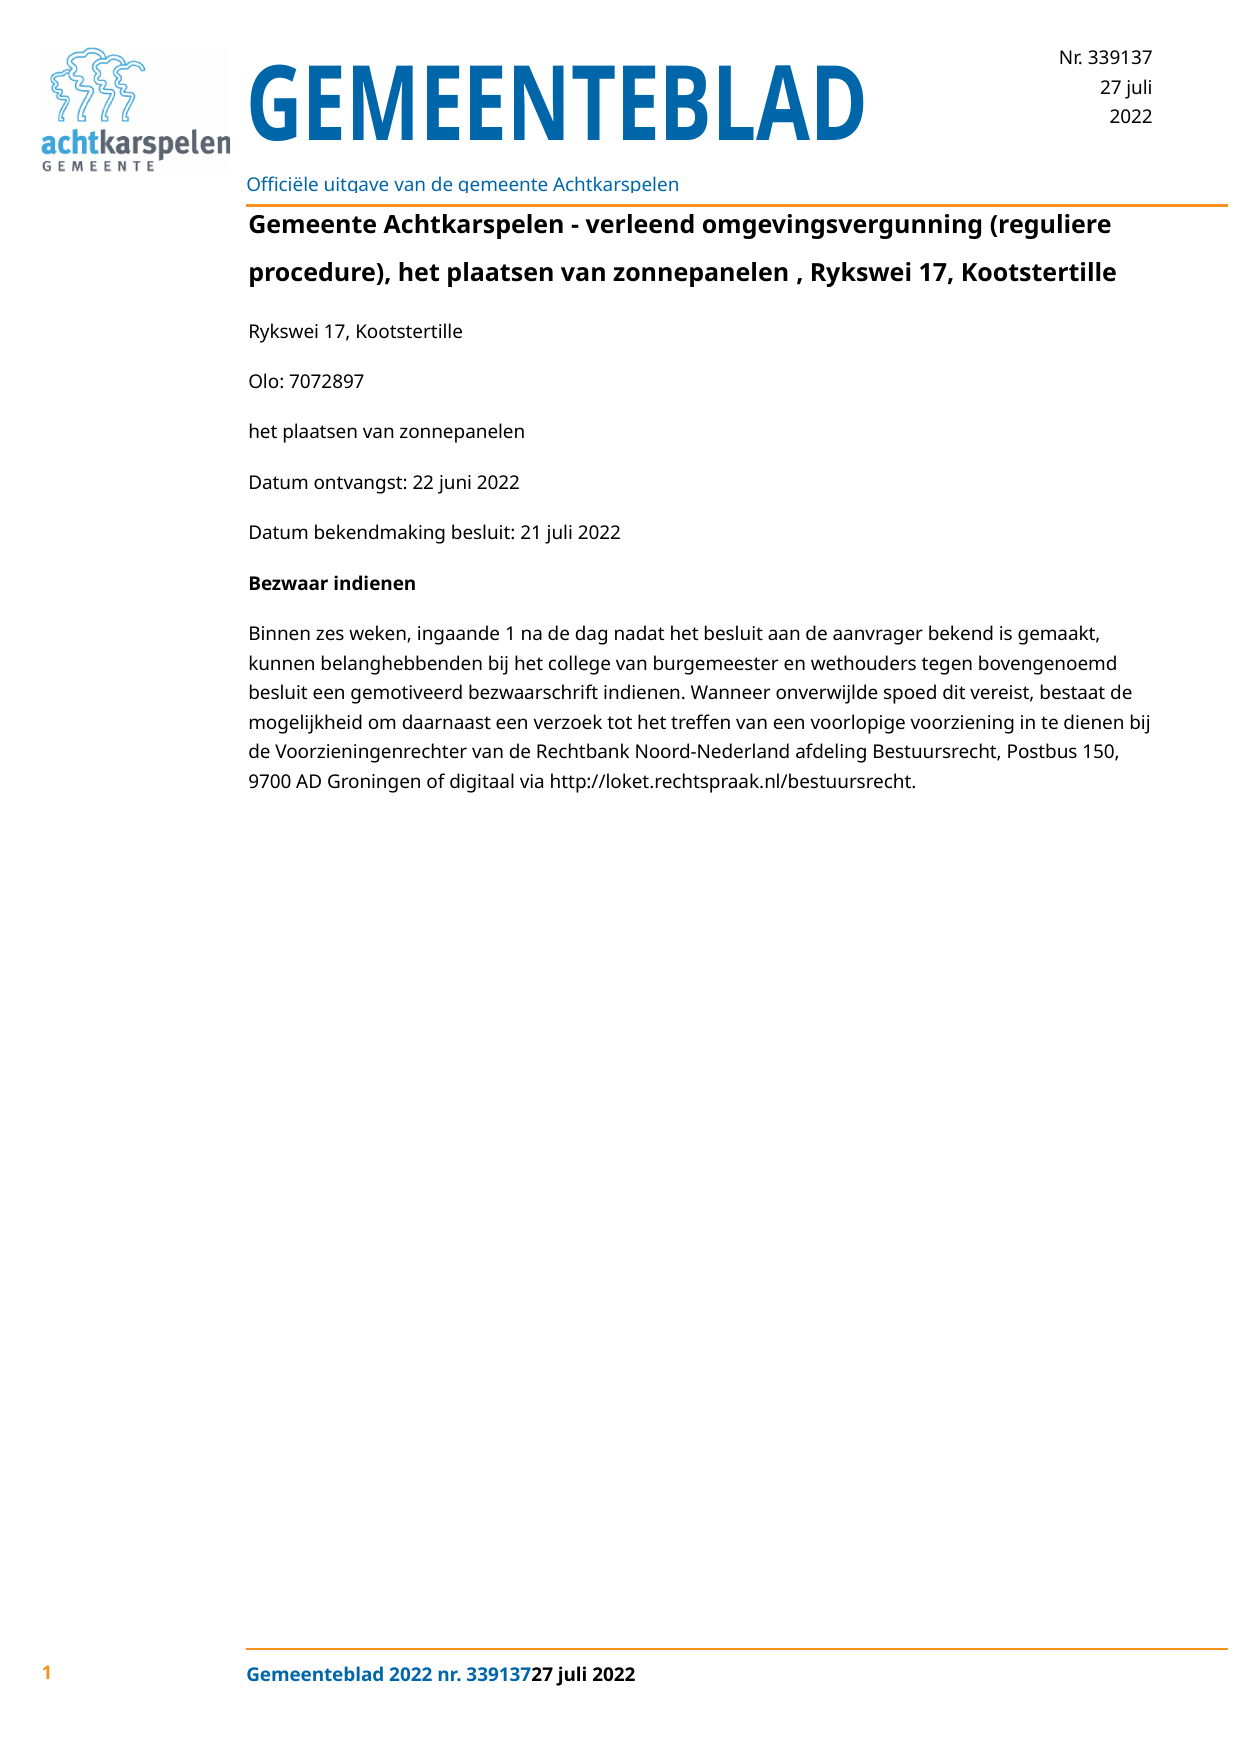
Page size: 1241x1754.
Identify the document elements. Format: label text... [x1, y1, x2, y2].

text Rykswei 17, Kootstertille [248, 318, 1152, 344]
text Datum bekendmaking besluit: 21 juli 2022 [248, 519, 1152, 545]
text Gemeente Achtkarspelen - verleend omgevingsvergunning (reguliere procedure), het plaatsen van zonnepanelen , Rykswei 17, Kootstertille [248, 207, 1152, 288]
picture [41, 47, 231, 172]
text het plaatsen van zonnepanelen [248, 419, 1152, 444]
text Bezwaar indienen [248, 570, 1152, 596]
text Binnen zes weken, ingaande 1 na de dag nadat het besluit aan de aanvrager bekend is gemaakt, kunnen belanghebbenden bij het college van burgemeester en wethouders tegen bovengenoemd besluit een gemotiveerd bezwaarschrift indienen. Wanneer onverwijlde spoed dit vereist, bestaat de mogelijkheid om daarnaast een verzoek tot het treffen van een voorlopige voorziening in te dienen bij de Voorzieningenrechter van de Rechtbank Noord-Nederland afdeling Bestuursrecht, Postbus 150, 9700 AD Groningen of digitaal via http://loket.rechtspraak.nl/bestuursrecht. [248, 620, 1152, 794]
text Olo: 7072897 [248, 368, 1152, 394]
text Datum ontvangst: 22 juni 2022 [248, 469, 1152, 495]
